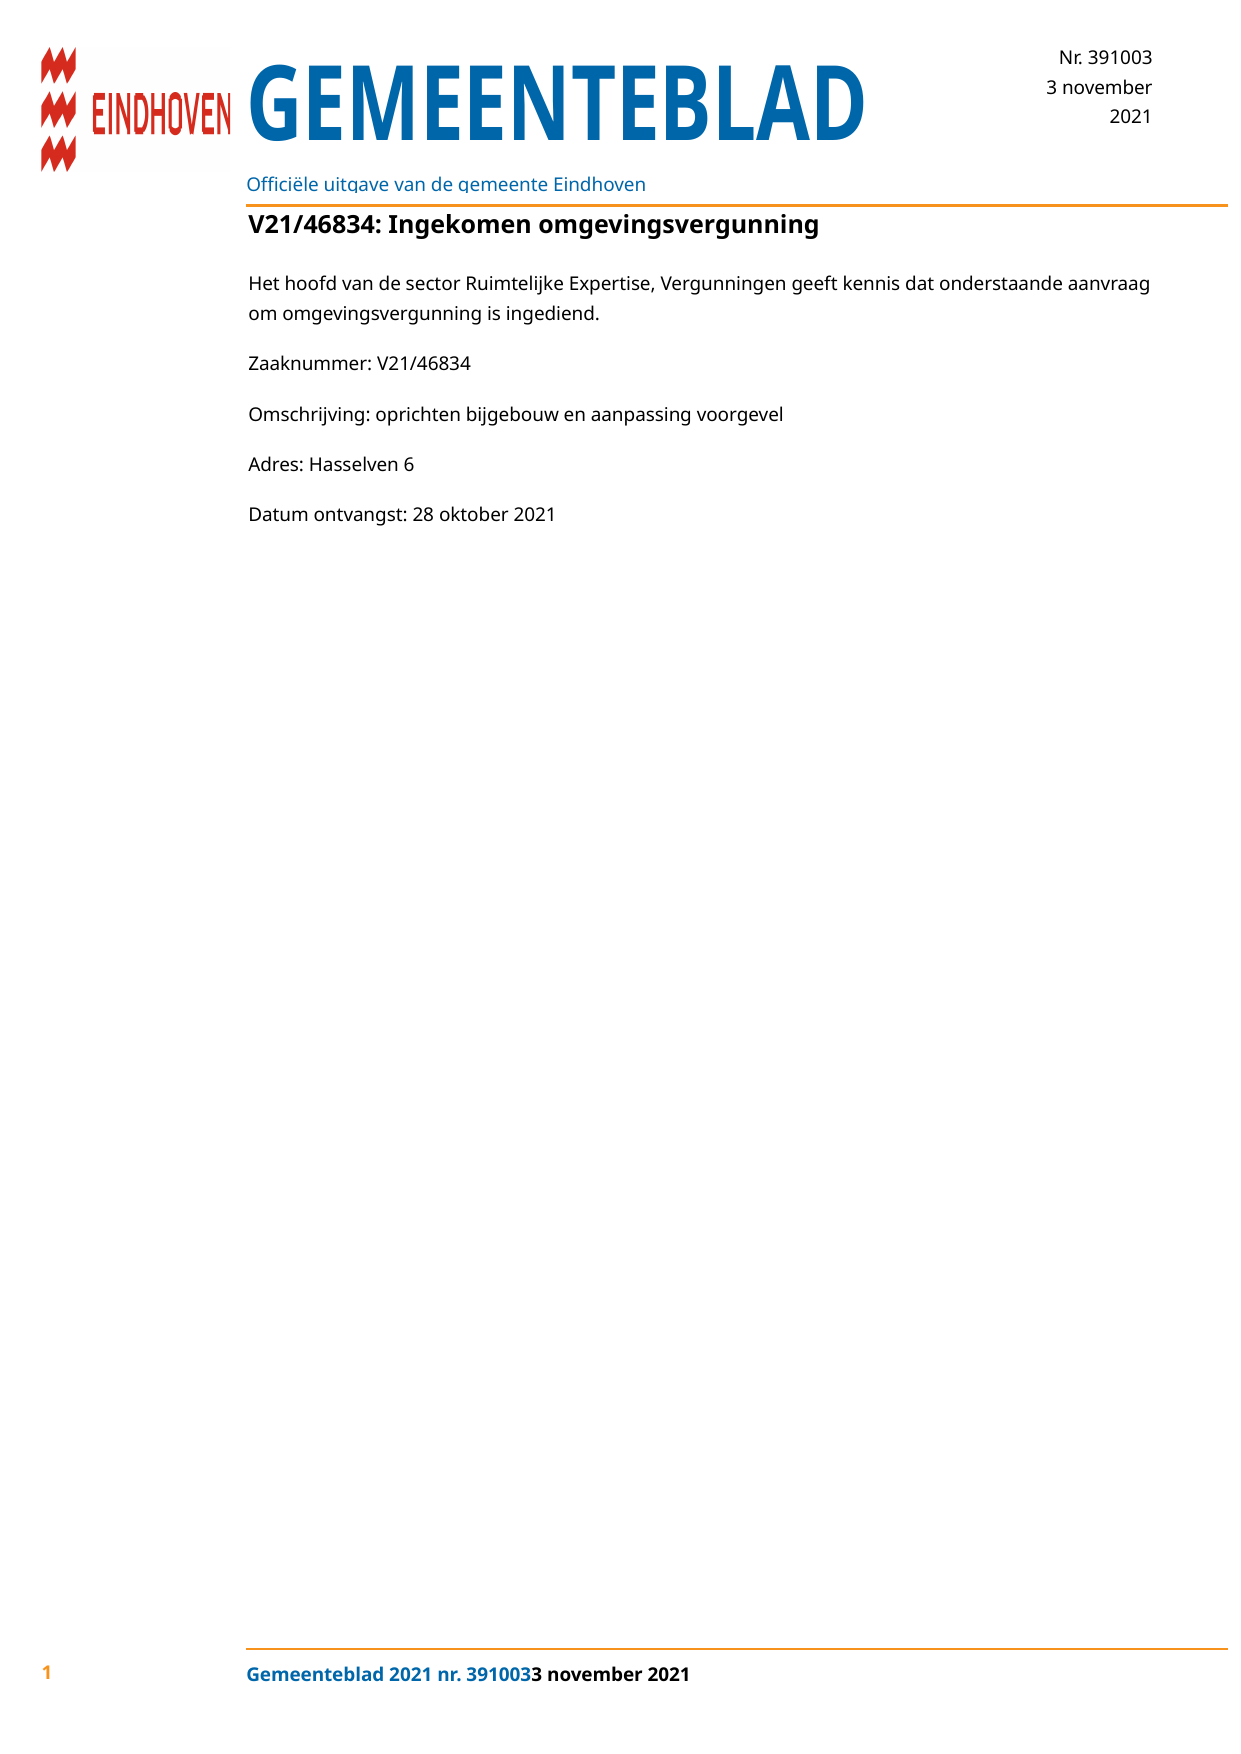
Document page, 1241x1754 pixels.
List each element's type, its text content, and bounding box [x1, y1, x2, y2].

text V21/46834: Ingekomen omgevingsvergunning [248, 207, 1152, 241]
text Zaaknummer: V21/46834 [248, 350, 1152, 376]
picture [41, 47, 231, 172]
text Datum ontvangst: 28 oktober 2021 [248, 502, 1152, 527]
text Het hoofd van de sector Ruimtelijke Expertise, Vergunningen geeft kennis dat onderstaande aanvraag om omgevingsvergunning is ingediend. [248, 270, 1152, 326]
text Adres: Hasselven 6 [248, 451, 1152, 477]
text Omschrijving: oprichten bijgebouw en aanpassing voorgevel [248, 401, 1152, 426]
